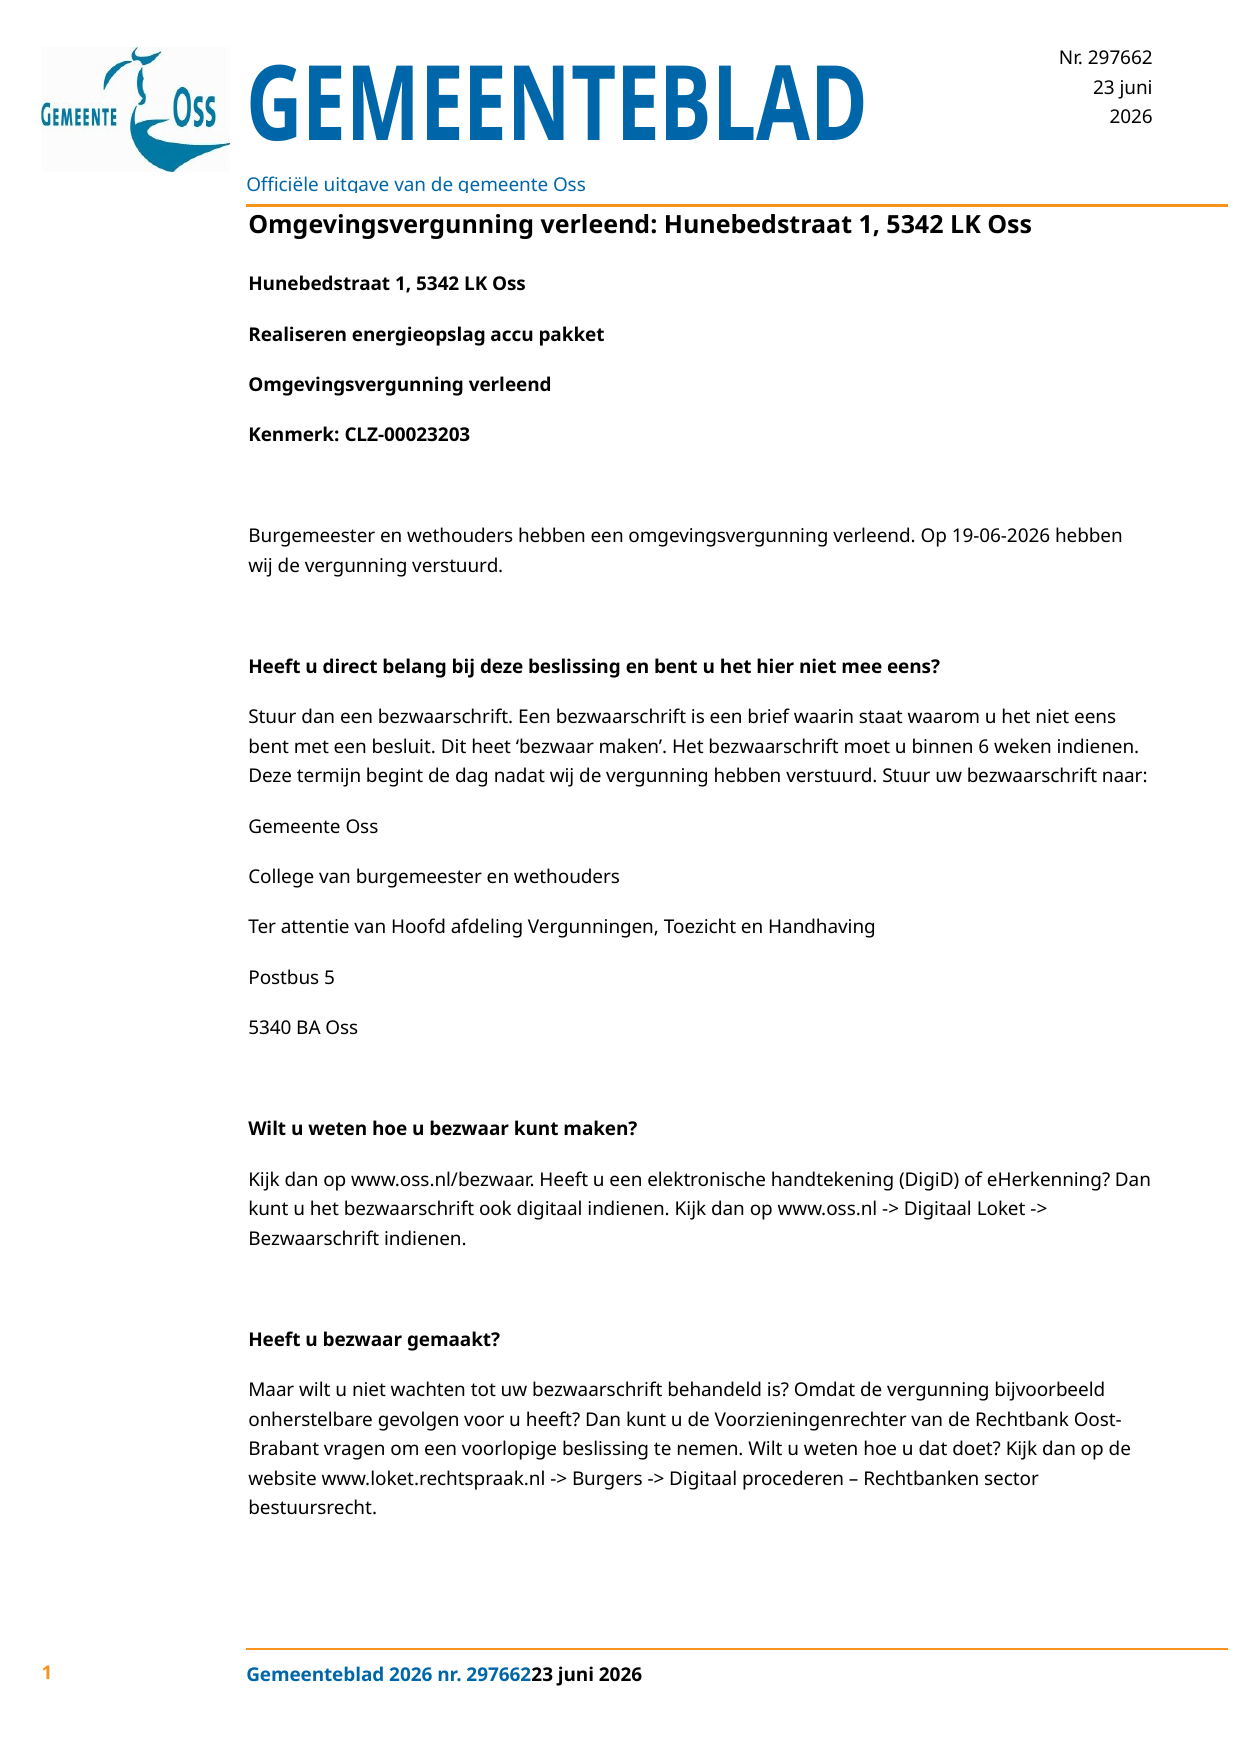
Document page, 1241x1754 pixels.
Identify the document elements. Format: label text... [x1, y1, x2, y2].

text College van burgemeester en wethouders [248, 863, 1152, 889]
picture [41, 47, 231, 172]
text Maar wilt u niet wachten tot uw bezwaarschrift behandeld is? Omdat de vergunning bijvoorbeeld onherstelbare gevolgen voor u heeft? Dan kunt u de Voorzieningenrechter van de Rechtbank Oost-Brabant vragen om een voorlopige beslissing te nemen. Wilt u weten hoe u dat doet? Kijk dan op de website www.loket.rechtspraak.nl -> Burgers -> Digitaal procederen – Rechtbanken sector bestuursrecht. [248, 1376, 1152, 1520]
text Wilt u weten hoe u bezwaar kunt maken? [248, 1115, 1152, 1141]
text Hunebedstraat 1, 5342 LK Oss [248, 270, 1152, 296]
text Heeft u direct belang bij deze beslissing en bent u het hier niet mee eens? [248, 653, 1152, 678]
text Ter attentie van Hoofd afdeling Vergunningen, Toezicht en Handhaving [248, 914, 1152, 939]
text Omgevingsvergunning verleend [248, 371, 1152, 397]
text Kenmerk: CLZ-00023203 [248, 422, 1152, 447]
text Kijk dan op www.oss.nl/bezwaar. Heeft u een elektronische handtekening (DigiD) of eHerkenning? Dan kunt u het bezwaarschrift ook digitaal indienen. Kijk dan op www.oss.nl -> Digitaal Loket -> Bezwaarschrift indienen. [248, 1166, 1152, 1251]
text Omgevingsvergunning verleend: Hunebedstraat 1, 5342 LK Oss [248, 207, 1152, 241]
text Heeft u bezwaar gemaakt? [248, 1326, 1152, 1351]
text Realiseren energieopslag accu pakket [248, 321, 1152, 346]
text Gemeente Oss [248, 813, 1152, 838]
text Stuur dan een bezwaarschrift. Een bezwaarschrift is een brief waarin staat waarom u het niet eens bent met een besluit. Dit heet ‘bezwaar maken’. Het bezwaarschrift moet u binnen 6 weken indienen. Deze termijn begint de dag nadat wij de vergunning hebben verstuurd. Stuur uw bezwaarschrift naar: [248, 703, 1152, 788]
text Burgemeester en wethouders hebben een omgevingsvergunning verleend. Op 19-06-2026 hebben wij de vergunning verstuurd. [248, 522, 1152, 578]
text 5340 BA Oss [248, 1014, 1152, 1040]
text Postbus 5 [248, 964, 1152, 990]
